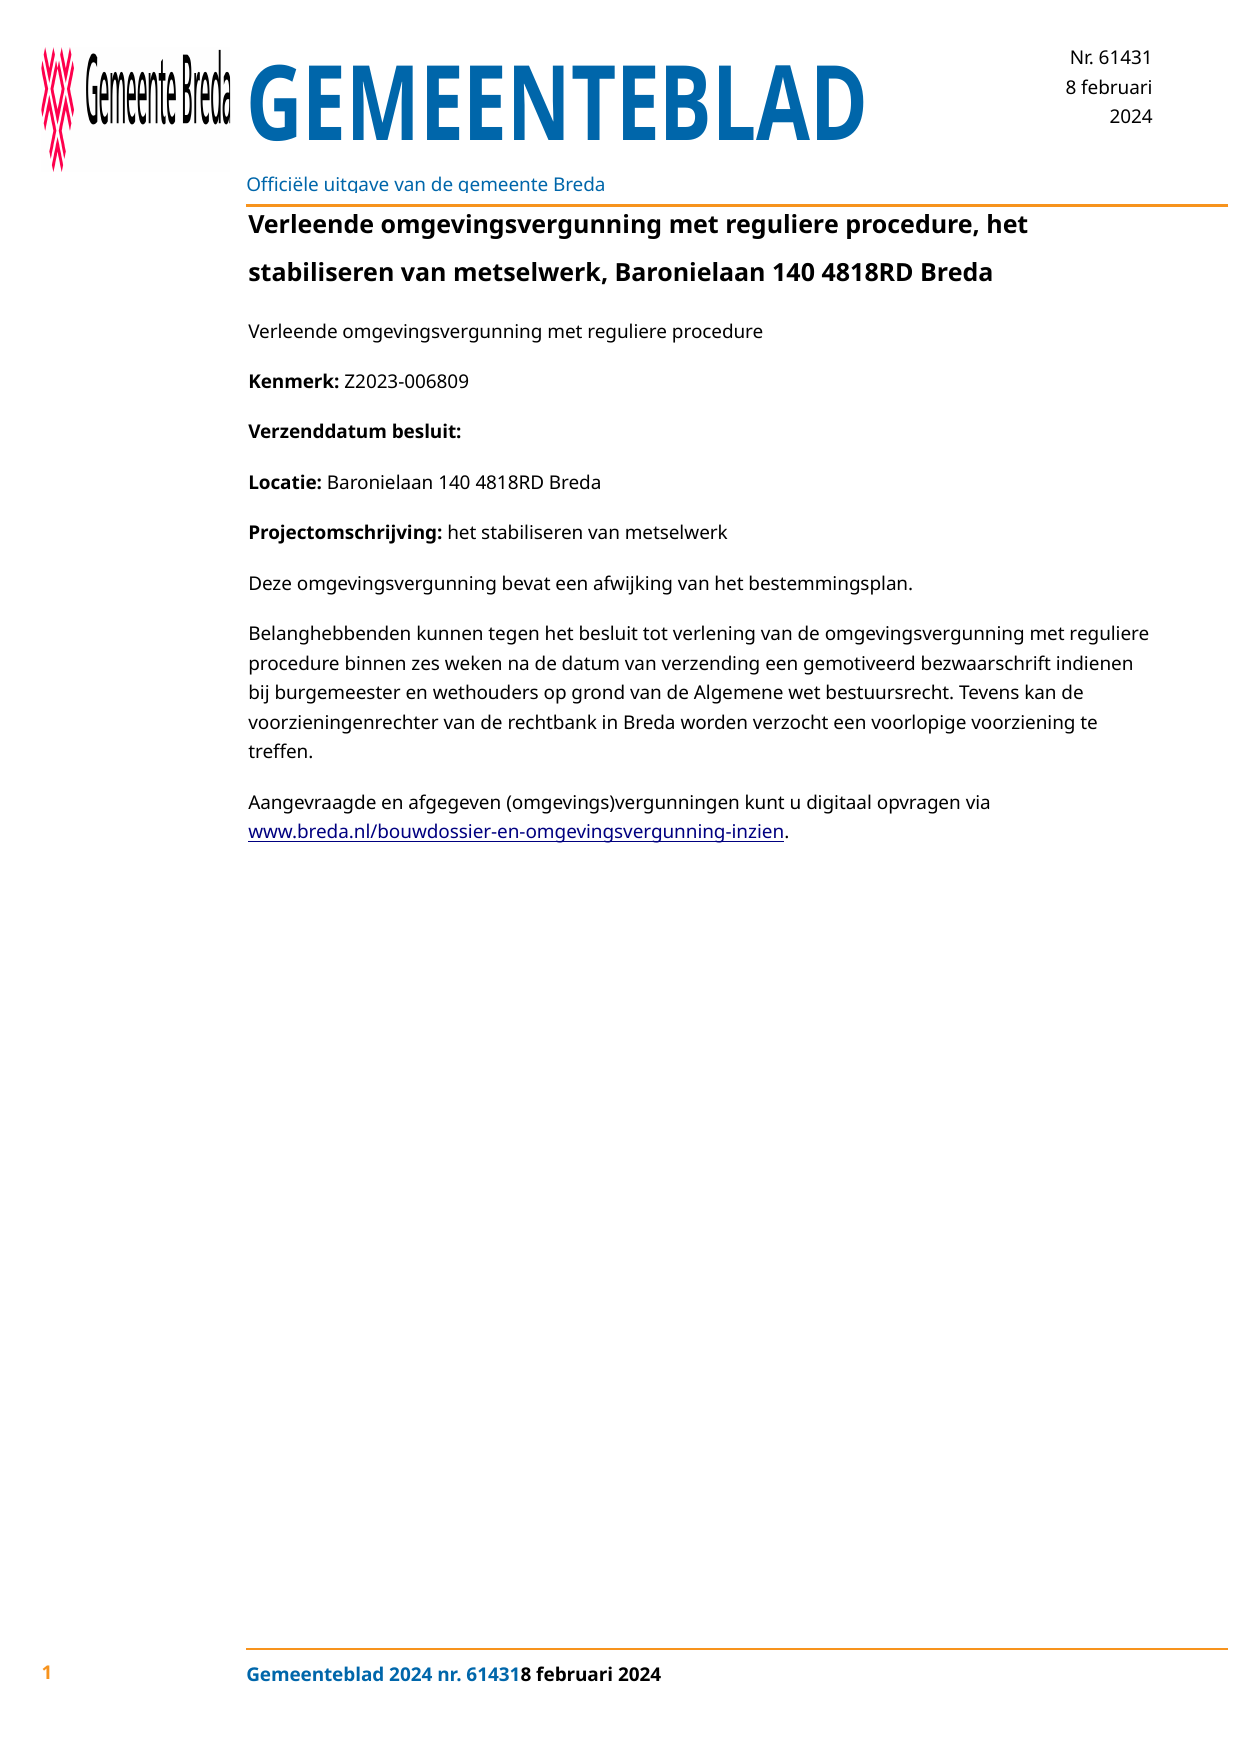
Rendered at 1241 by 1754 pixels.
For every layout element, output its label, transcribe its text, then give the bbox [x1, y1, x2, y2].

picture [41, 47, 231, 172]
text Projectomschrijving: het stabiliseren van metselwerk [248, 519, 1152, 545]
text Kenmerk: Z2023-006809 [248, 368, 1152, 394]
text Verleende omgevingsvergunning met reguliere procedure [248, 318, 1152, 344]
text Verzenddatum besluit: [248, 419, 1152, 444]
text Verleende omgevingsvergunning met reguliere procedure, het stabiliseren van metselwerk, Baronielaan 140 4818RD Breda [248, 207, 1152, 288]
text Belanghebbenden kunnen tegen het besluit tot verlening van de omgevingsvergunning met reguliere procedure binnen zes weken na de datum van verzending een gemotiveerd bezwaarschrift indienen bij burgemeester en wethouders op grond van de Algemene wet bestuursrecht. Tevens kan de voorzieningenrechter van de rechtbank in Breda worden verzocht een voorlopige voorziening te treffen. [248, 620, 1152, 764]
text Aangevraagde en afgegeven (omgevings)vergunningen kunt u digitaal opvragen via www.breda.nl/bouwdossier-en-omgevingsvergunning-inzien. [248, 789, 1152, 844]
text Deze omgevingsvergunning bevat een afwijking van het bestemmingsplan. [248, 570, 1152, 596]
text Locatie: Baronielaan 140 4818RD Breda [248, 469, 1152, 495]
